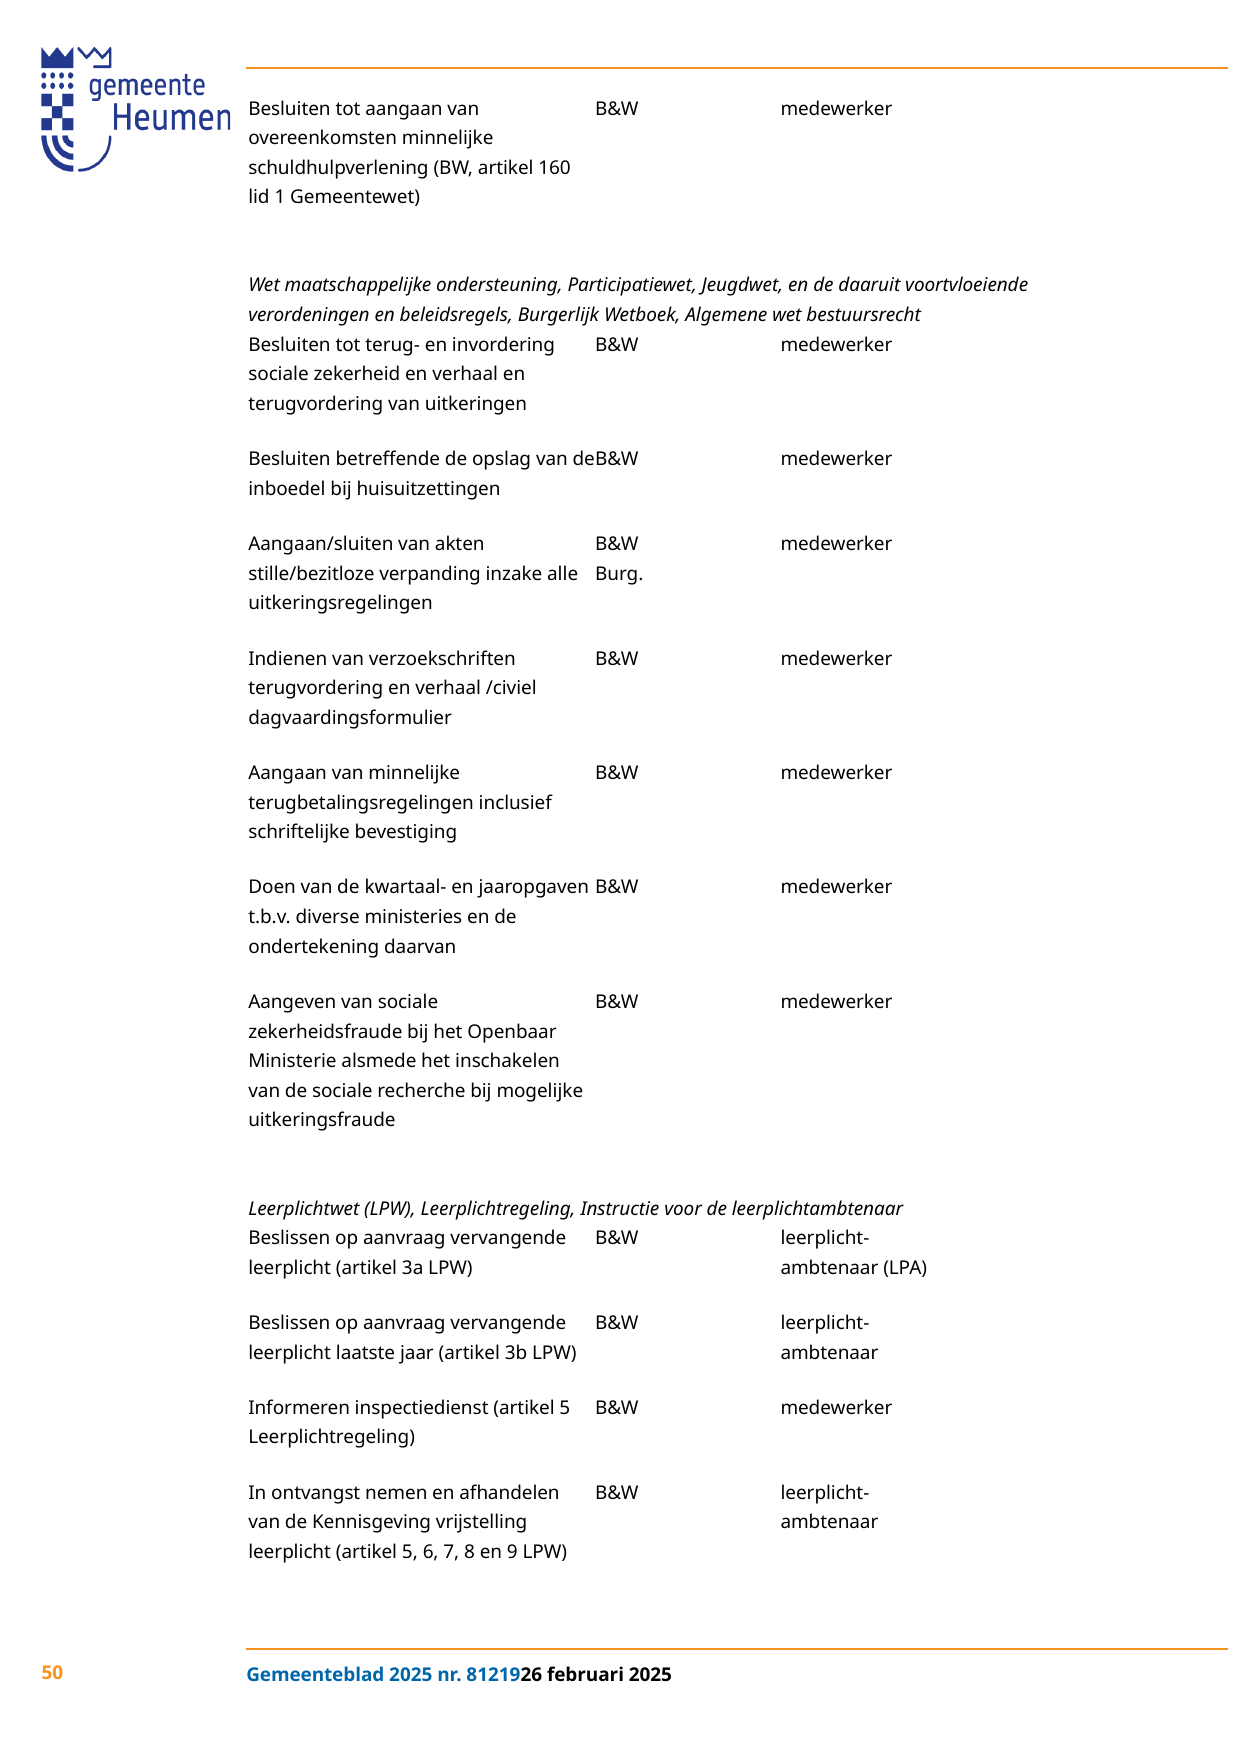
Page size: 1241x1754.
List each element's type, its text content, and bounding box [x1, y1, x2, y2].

table_cell In ontvangst nemen en afhandelen van de Kennisgeving vrijstelling leerplicht (artikel 5, 6, 7, 8 en 9 LPW) [248, 1479, 595, 1593]
table_header [966, 1224, 1152, 1309]
table_cell Doen van de kwartaal- en jaaropgaven t.b.v. diverse ministeries en de ondertekening daarvan [248, 874, 595, 988]
table_cell B&W [595, 988, 780, 1162]
table_cell Informeren inspectiedienst (artikel 5 Leerplichtregeling) [248, 1394, 595, 1479]
table_cell [966, 759, 1152, 874]
table_cell B&W [595, 1309, 780, 1394]
picture [41, 47, 231, 172]
table_cell [966, 1394, 1152, 1479]
table_cell [966, 645, 1152, 759]
table_header [966, 331, 1152, 445]
table_cell medewerker [780, 874, 966, 988]
table_cell Aangeven van sociale zekerheidsfraude bij het Openbaar Ministerie alsmede het inschakelen van de sociale recherche bij mogelijke uitkeringsfraude [248, 988, 595, 1162]
table_cell Beslissen op aanvraag vervangende leerplicht laatste jaar (artikel 3b LPW) [248, 1309, 595, 1394]
table_cell B&W [595, 1479, 780, 1593]
table_cell B&W [595, 445, 780, 530]
table_header Besluiten tot terug- en invordering sociale zekerheid en verhaal en terugvordering van uitkeringen [248, 331, 595, 445]
table_cell B&W [595, 1394, 780, 1479]
table_cell [966, 1309, 1152, 1394]
table_cell medewerker [780, 95, 966, 239]
table_header medewerker [780, 331, 966, 445]
table_cell Besluiten betreffende de opslag van de inboedel bij huisuitzettingen [248, 445, 595, 530]
table_cell leerplicht-ambtenaar [780, 1479, 966, 1593]
table_header leerplicht-ambtenaar (LPA) [780, 1224, 966, 1309]
table_cell B&W [595, 95, 780, 239]
table_header Beslissen op aanvraag vervangende leerplicht (artikel 3a LPW) [248, 1224, 595, 1309]
table_cell medewerker [780, 445, 966, 530]
table_cell [966, 874, 1152, 988]
table_cell Aangaan van minnelijke terugbetalingsregelingen inclusief schriftelijke bevestiging [248, 759, 595, 874]
table_cell B&W [595, 759, 780, 874]
table_cell [966, 95, 1152, 239]
table_cell Indienen van verzoekschriften terugvordering en verhaal /civiel dagvaardingsformulier [248, 645, 595, 759]
table_cell medewerker [780, 1394, 966, 1479]
table_cell medewerker [780, 988, 966, 1162]
table_header B&W [595, 1224, 780, 1309]
table_header B&W [595, 331, 780, 445]
table_cell [966, 1479, 1152, 1593]
table_cell Besluiten tot aangaan van overeenkomsten minnelijke schuldhulpverlening (BW, artikel 160 lid 1 Gemeentewet) [248, 95, 595, 239]
text Leerplichtwet (LPW), Leerplichtregeling, Instructie voor de leerplichtambtenaar [248, 1195, 1152, 1220]
text Wet maatschappelijke ondersteuning, Participatiewet, Jeugdwet, en de daaruit voortvloeiende verordeningen en beleidsregels, Burgerlijk Wetboek, Algemene wet bestuursrecht [248, 272, 1152, 327]
table_cell B&W [595, 645, 780, 759]
table_cell [966, 445, 1152, 530]
table_cell medewerker [780, 530, 966, 645]
table_cell medewerker [780, 759, 966, 874]
table_cell medewerker [780, 645, 966, 759]
table_cell [966, 988, 1152, 1162]
table_cell leerplicht-ambtenaar [780, 1309, 966, 1394]
table_cell Aangaan/sluiten van akten stille/bezitloze verpanding inzake alle uitkeringsregelingen [248, 530, 595, 645]
table_cell B&W Burg. [595, 530, 780, 645]
table_cell B&W [595, 874, 780, 988]
table_cell [966, 530, 1152, 645]
